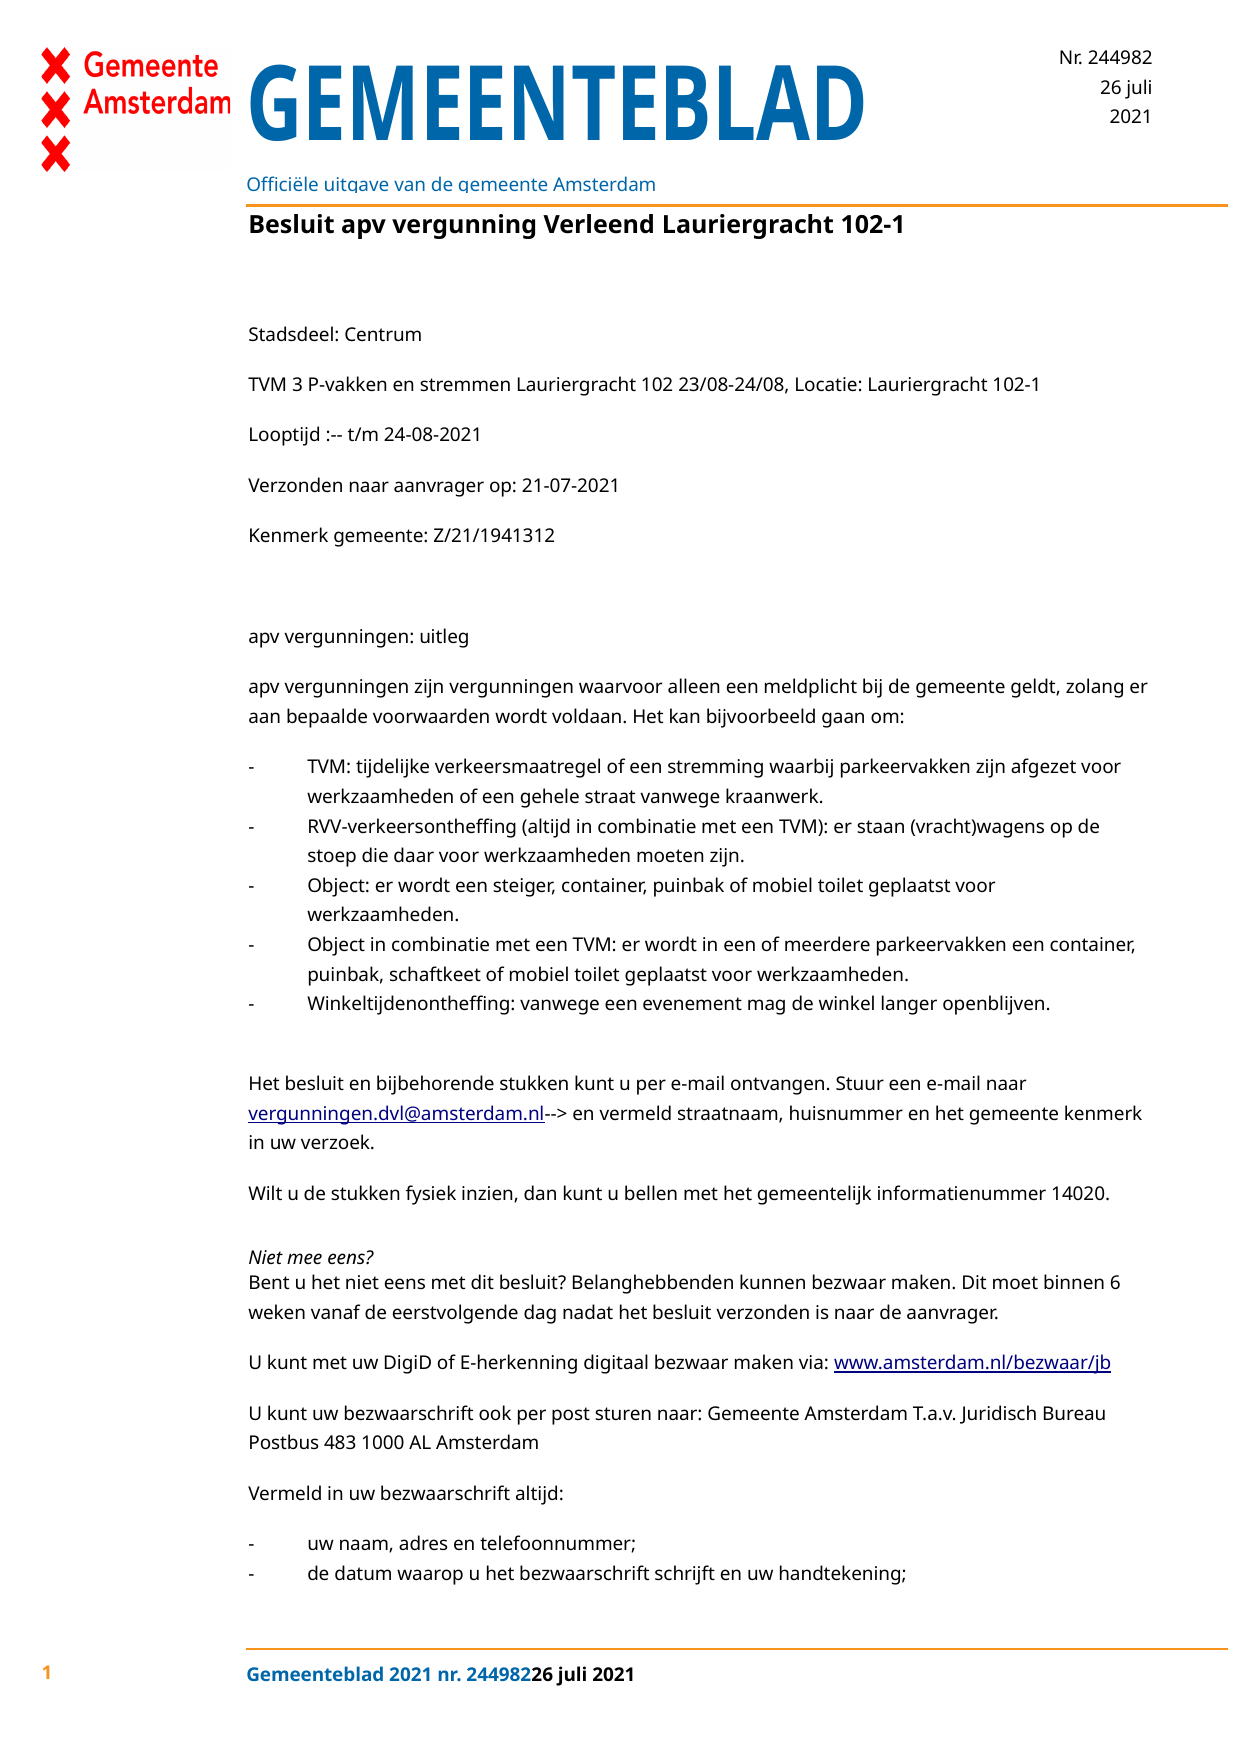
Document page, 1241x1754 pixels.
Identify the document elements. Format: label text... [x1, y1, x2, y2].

text Stadsdeel: Centrum [248, 321, 1152, 346]
text Wilt u de stukken fysiek inzien, dan kunt u bellen met het gemeentelijk informatienummer 14020. [248, 1180, 1152, 1206]
list de datum waarop u het bezwaarschrift schrijft en uw handtekening; [248, 1560, 1152, 1586]
text Niet mee eens? [248, 1244, 1152, 1269]
list Object: er wordt een steiger, container, puinbak of mobiel toilet geplaatst voor werkzaamheden. [248, 872, 1152, 927]
text Het besluit en bijbehorende stukken kunt u per e-mail ontvangen. Stuur een e-mail naar vergunningen.dvl@amsterdam.nl--> en vermeld straatnaam, huisnummer en het gemeente kenmerk in uw verzoek. [248, 1070, 1152, 1155]
picture [41, 47, 231, 172]
list Winkeltijdenontheffing: vanwege een evenement mag de winkel langer openblijven. [248, 990, 1152, 1016]
text Verzonden naar aanvrager op: 21-07-2021 [248, 472, 1152, 498]
text Kenmerk gemeente: Z/21/1941312 [248, 522, 1152, 548]
text TVM 3 P-vakken en stremmen Lauriergracht 102 23/08-24/08, Locatie: Lauriergracht 102-1 [248, 371, 1152, 397]
text apv vergunningen zijn vergunningen waarvoor alleen een meldplicht bij de gemeente geldt, zolang er aan bepaalde voorwaarden wordt voldaan. Het kan bijvoorbeeld gaan om: [248, 674, 1152, 729]
list TVM: tijdelijke verkeersmaatregel of een stremming waarbij parkeervakken zijn afgezet voor werkzaamheden of een gehele straat vanwege kraanwerk. [248, 754, 1152, 809]
list uw naam, adres en telefoonnummer; [248, 1530, 1152, 1556]
text Vermeld in uw bezwaarschrift altijd: [248, 1480, 1152, 1506]
text Bent u het niet eens met dit besluit? Belanghebbenden kunnen bezwaar maken. Dit moet binnen 6 weken vanaf de eerstvolgende dag nadat het besluit verzonden is naar de aanvrager. [248, 1269, 1152, 1325]
list Object in combinatie met een TVM: er wordt in een of meerdere parkeervakken een container, puinbak, schaftkeet of mobiel toilet geplaatst voor werkzaamheden. [248, 931, 1152, 986]
text Besluit apv vergunning Verleend Lauriergracht 102-1 [248, 207, 1152, 241]
text U kunt met uw DigiD of E-herkenning digitaal bezwaar maken via: www.amsterdam.nl/bezwaar/jb [248, 1349, 1152, 1375]
text Looptijd :-- t/m 24-08-2021 [248, 422, 1152, 447]
text U kunt uw bezwaarschrift ook per post sturen naar: Gemeente Amsterdam T.a.v. Juridisch Bureau Postbus 483 1000 AL Amsterdam [248, 1400, 1152, 1455]
text apv vergunningen: uitleg [248, 623, 1152, 649]
list RVV-verkeersontheffing (altijd in combinatie met een TVM): er staan (vracht)wagens op de stoep die daar voor werkzaamheden moeten zijn. [248, 813, 1152, 868]
